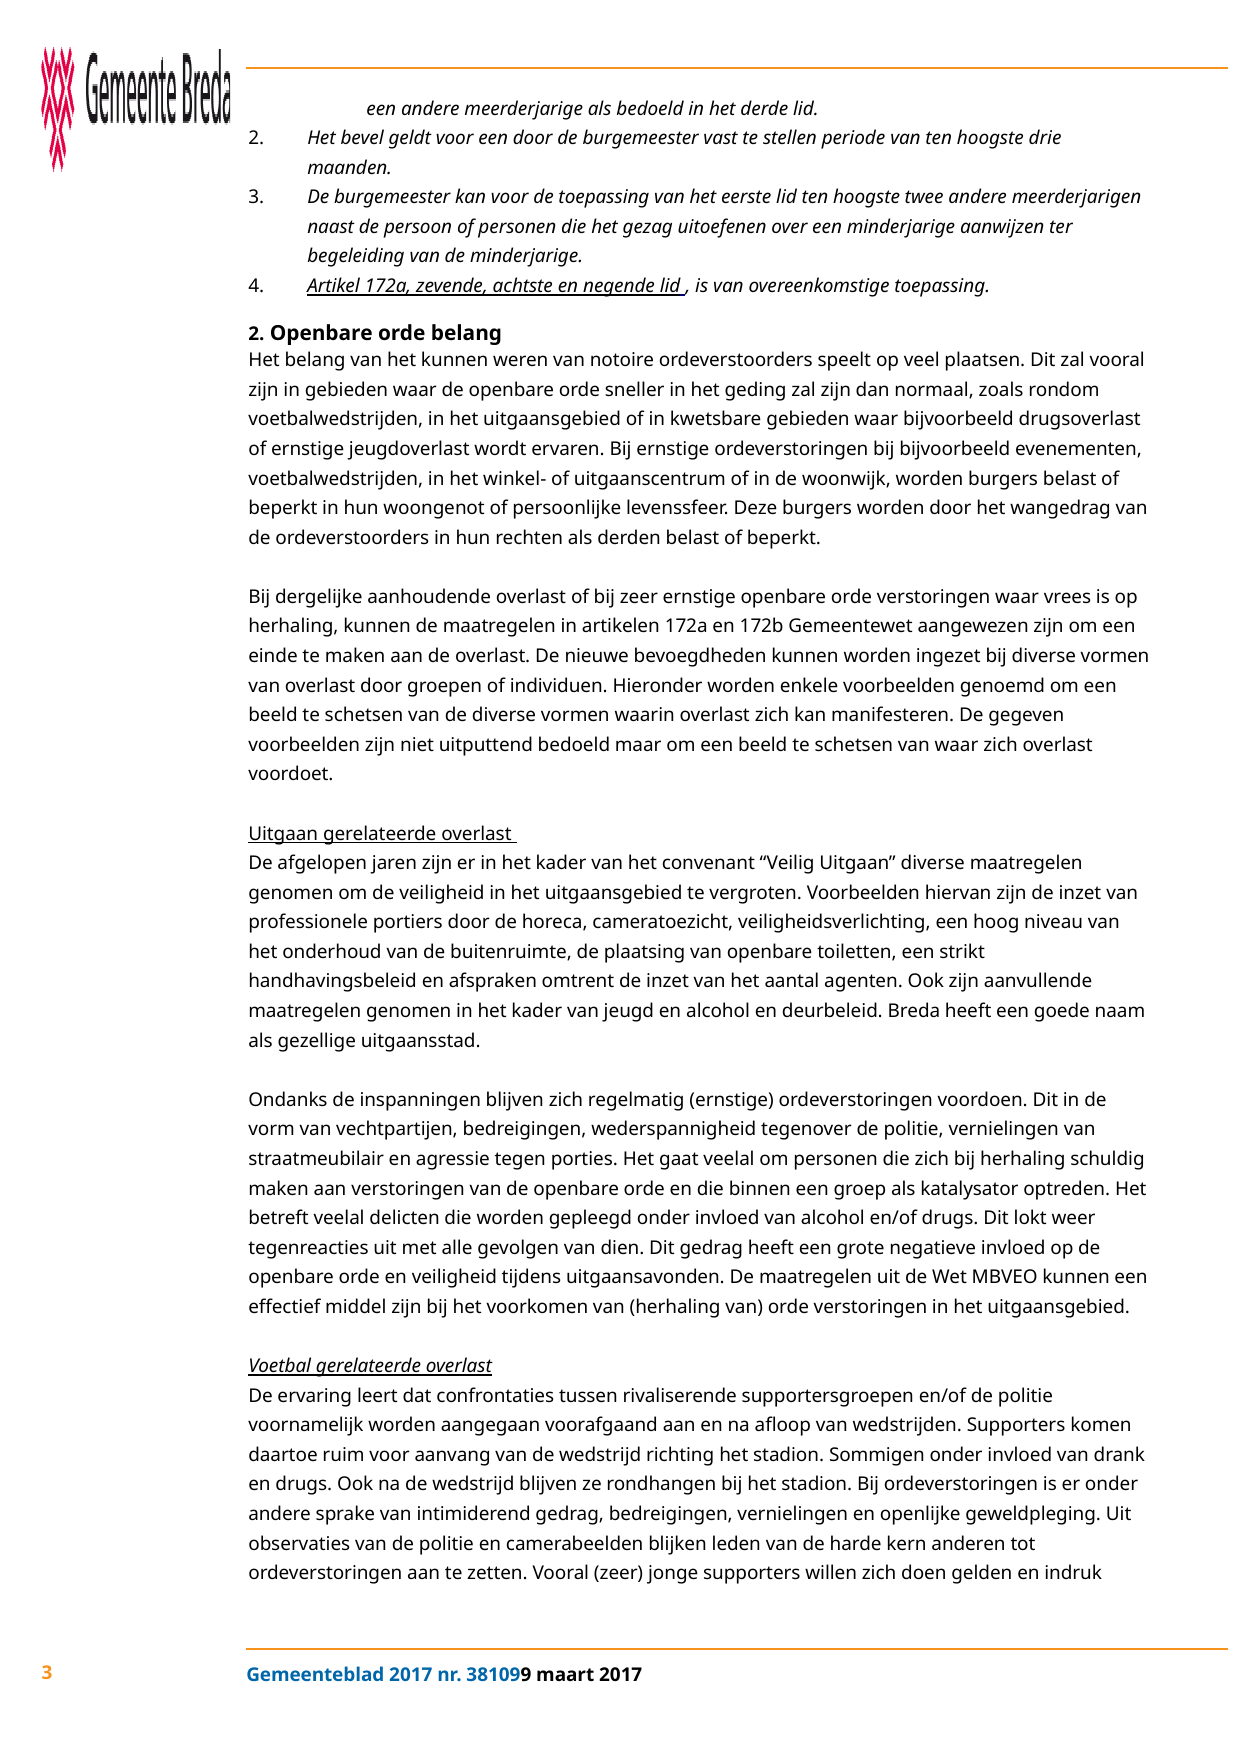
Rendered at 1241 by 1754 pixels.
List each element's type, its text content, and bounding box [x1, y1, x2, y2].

text De ervaring leert dat confrontaties tussen rivaliserende supportersgroepen en/of de politie voornamelijk worden aangegaan voorafgaand aan en na afloop van wedstrijden. Supporters komen daartoe ruim voor aanvang van de wedstrijd richting het stadion. Sommigen onder invloed van drank en drugs. Ook na de wedstrijd blijven ze rondhangen bij het stadion. Bij ordeverstoringen is er onder andere sprake van intimiderend gedrag, bedreigingen, vernielingen en openlijke geweldpleging. Uit observaties van de politie en camerabeelden blijken leden van de harde kern anderen tot ordeverstoringen aan te zetten. Vooral (zeer) jonge supporters willen zich doen gelden en indruk [248, 1382, 1152, 1585]
text Bij dergelijke aanhoudende overlast of bij zeer ernstige openbare orde verstoringen waar vrees is op herhaling, kunnen de maatregelen in artikelen 172a en 172b Gemeentewet aangewezen zijn om een einde te maken aan de overlast. De nieuwe bevoegdheden kunnen worden ingezet bij diverse vormen van overlast door groepen of individuen. Hieronder worden enkele voorbeelden genoemd om een beeld te schetsen van de diverse vormen waarin overlast zich kan manifesteren. De gegeven voorbeelden zijn niet uitputtend bedoeld maar om een beeld te schetsen van waar zich overlast voordoet. [248, 583, 1152, 786]
text Het belang van het kunnen weren van notoire ordeverstoorders speelt op veel plaatsen. Dit zal vooral zijn in gebieden waar de openbare orde sneller in het geding zal zijn dan normaal, zoals rondom voetbalwedstrijden, in het uitgaansgebied of in kwetsbare gebieden waar bijvoorbeeld drugsoverlast of ernstige jeugdoverlast wordt ervaren. Bij ernstige ordeverstoringen bij bijvoorbeeld evenementen, voetbalwedstrijden, in het winkel- of uitgaanscentrum of in de woonwijk, worden burgers belast of beperkt in hun woongenot of persoonlijke levenssfeer. Deze burgers worden door het wangedrag van de ordeverstoorders in hun rechten als derden belast of beperkt. [248, 346, 1152, 549]
text Ondanks de inspanningen blijven zich regelmatig (ernstige) ordeverstoringen voordoen. Dit in de vorm van vechtpartijen, bedreigingen, wederspannigheid tegenover de politie, vernielingen van straatmeubilair en agressie tegen porties. Het gaat veelal om personen die zich bij herhaling schuldig maken aan verstoringen van de openbare orde en die binnen een groep als katalysator optreden. Het betreft veelal delicten die worden gepleegd onder invloed van alcohol en/of drugs. Dit lokt weer tegenreacties uit met alle gevolgen van dien. Dit gedrag heeft een grote negatieve invloed op de openbare orde en veiligheid tijdens uitgaansavonden. De maatregelen uit de Wet MBVEO kunnen een effectief middel zijn bij het voorkomen van (herhaling van) orde verstoringen in het uitgaansgebied. [248, 1086, 1152, 1319]
list De burgemeester kan voor de toepassing van het eerste lid ten hoogste twee andere meerderjarigen naast de persoon of personen die het gezag uitoefenen over een minderjarige aanwijzen ter begeleiding van de minderjarige. [248, 183, 1152, 268]
text 2. Openbare orde belang [248, 318, 1152, 346]
text Uitgaan gerelateerde overlast [248, 820, 1152, 845]
list Artikel 172a, zevende, achtste en negende lid , is van overeenkomstige toepassing. [248, 272, 1152, 298]
picture [41, 47, 231, 172]
text Voetbal gerelateerde overlast [248, 1352, 1152, 1378]
list Het bevel geldt voor een door de burgemeester vast te stellen periode van ten hoogste drie maanden. [248, 124, 1152, 180]
list een andere meerderjarige als bedoeld in het derde lid. [307, 95, 1152, 121]
text De afgelopen jaren zijn er in het kader van het convenant “Veilig Uitgaan” diverse maatregelen genomen om de veiligheid in het uitgaansgebied te vergroten. Voorbeelden hiervan zijn de inzet van professionele portiers door de horeca, cameratoezicht, veiligheidsverlichting, een hoog niveau van het onderhoud van de buitenruimte, de plaatsing van openbare toiletten, een strikt handhavingsbeleid en afspraken omtrent de inzet van het aantal agenten. Ook zijn aanvullende maatregelen genomen in het kader van jeugd en alcohol en deurbeleid. Breda heeft een goede naam als gezellige uitgaansstad. [248, 849, 1152, 1052]
